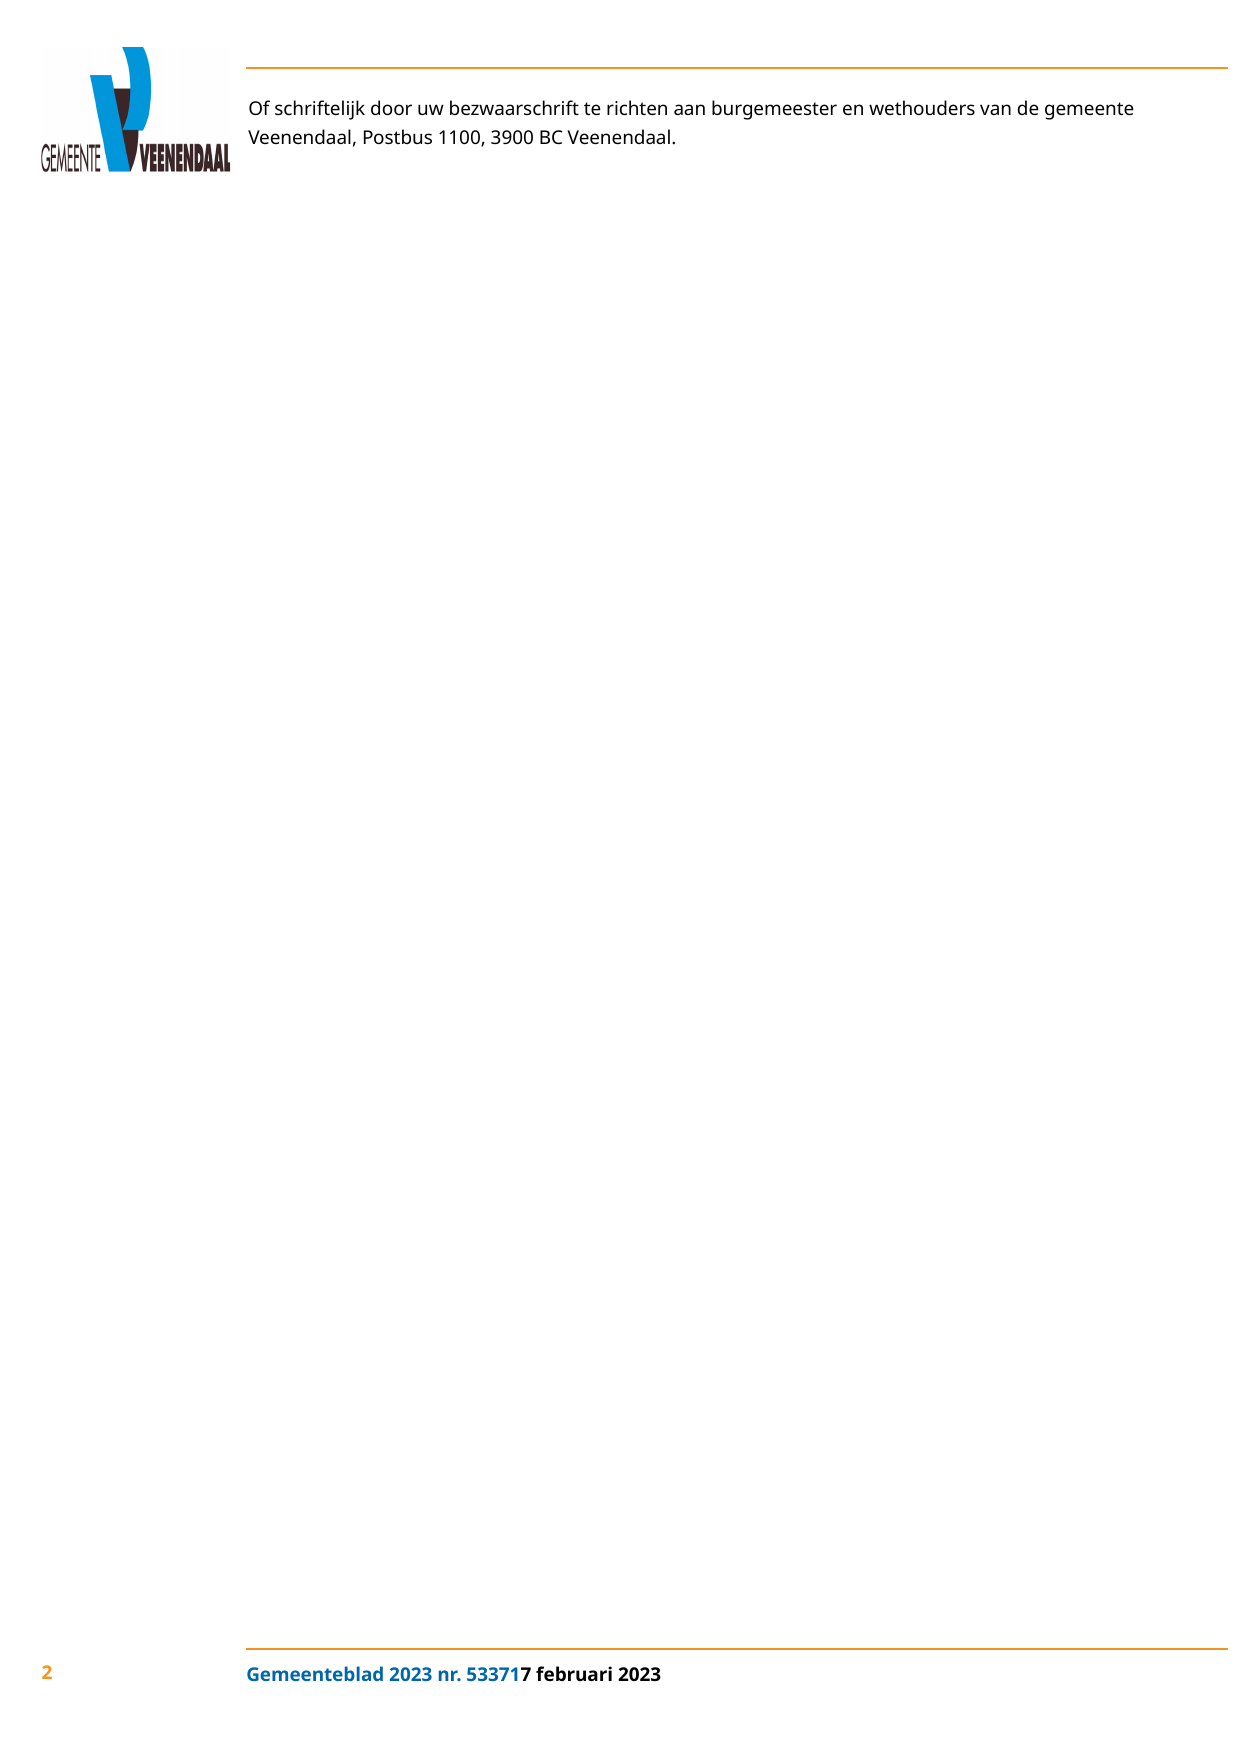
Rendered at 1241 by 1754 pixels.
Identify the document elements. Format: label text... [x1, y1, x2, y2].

picture [123, 47, 231, 172]
picture [41, 47, 130, 172]
text Of schriftelijk door uw bezwaarschrift te richten aan burgemeester en wethouders van de gemeente Veenendaal, Postbus 1100, 3900 BC Veenendaal. [248, 95, 1152, 150]
